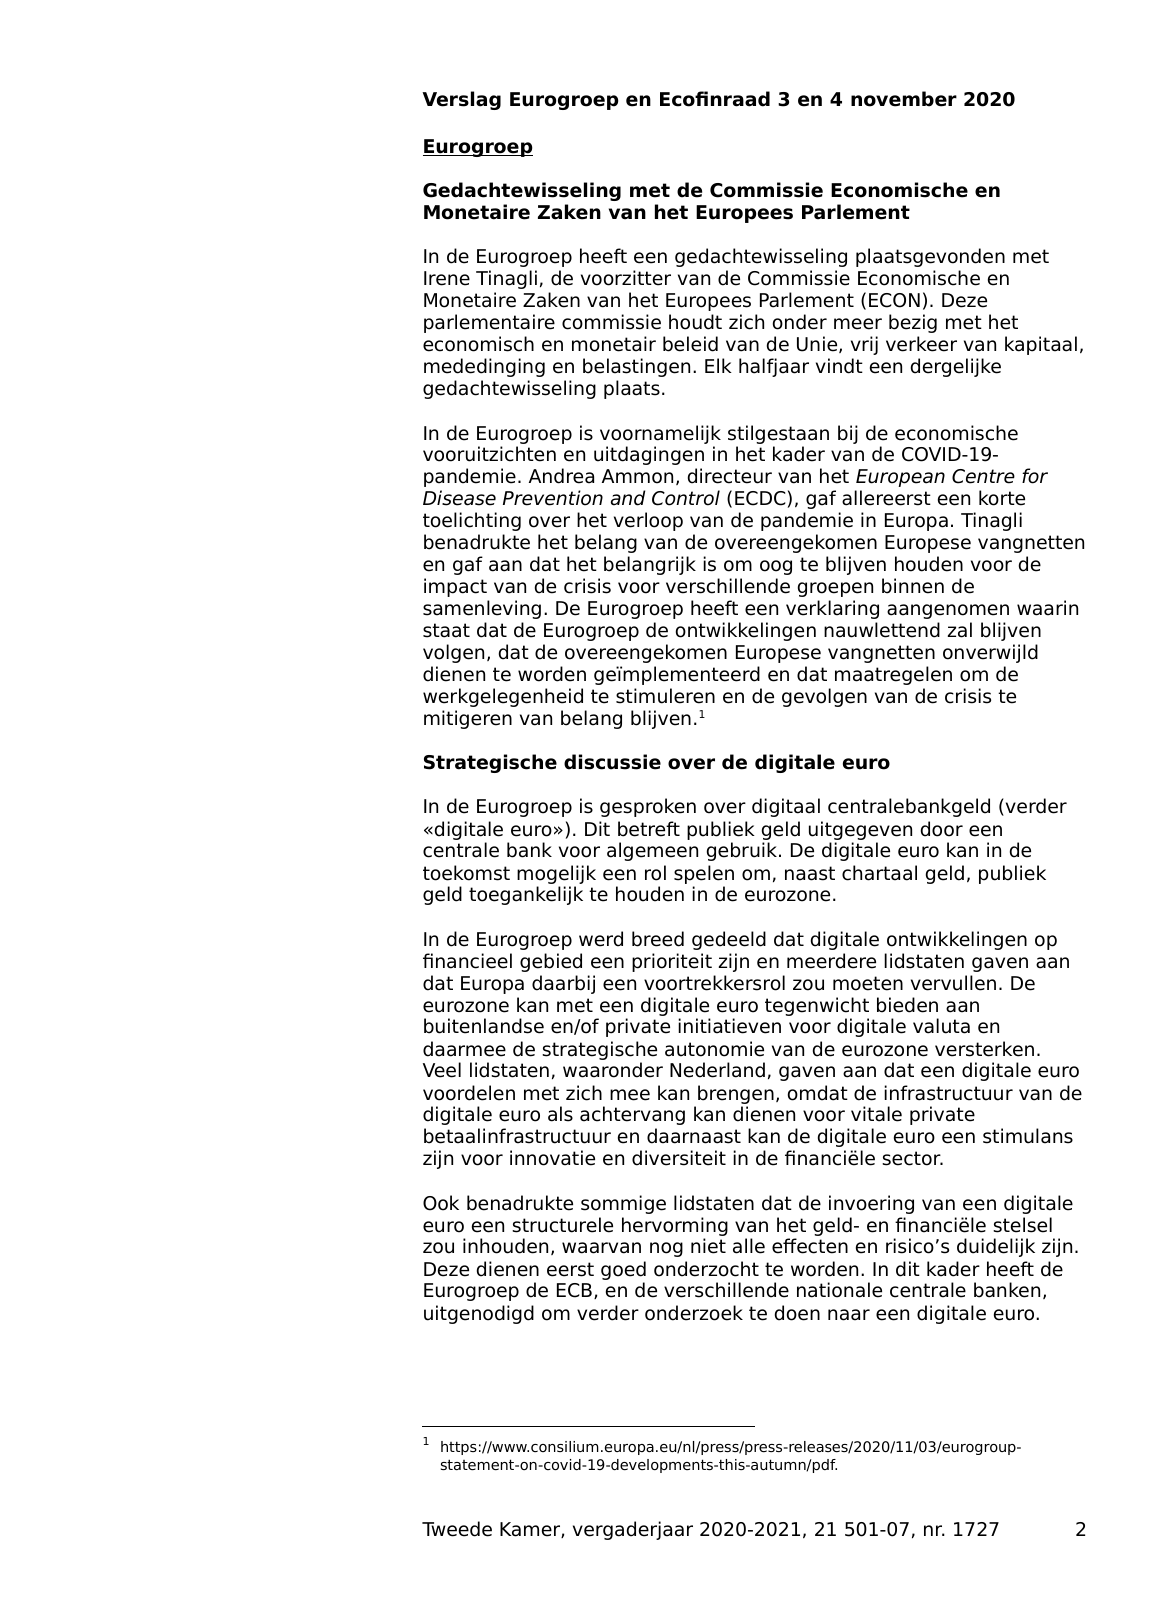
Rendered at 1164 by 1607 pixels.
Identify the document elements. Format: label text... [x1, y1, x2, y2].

text Ook benadrukte sommige lidstaten dat de invoering van een digitale euro een structurele hervorming van het geld- en financiële stelsel zou inhouden, waarvan nog niet alle effecten en risico’s duidelijk zijn. Deze dienen eerst goed onderzocht te worden. In dit kader heeft de Eurogroep de ECB, en de verschillende nationale centrale banken, uitgenodigd om verder onderzoek te doen naar een digitale euro. [422, 1192, 1087, 1324]
subtitle Strategische discussie over de digitale euro [422, 752, 1087, 774]
subtitle Gedachtewisseling met de Commissie Economische en Monetaire Zaken van het Europees Parlement [422, 180, 1087, 224]
text In de Eurogroep is voornamelijk stilgestaan bij de economische vooruitzichten en uitdagingen in het kader van de COVID-19-pandemie. Andrea Ammon, directeur van het European Centre for Disease Prevention and Control (ECDC), gaf allereerst een korte toelichting over het verloop van de pandemie in Europa. Tinagli benadrukte het belang van de overeengekomen Europese vangnetten en gaf aan dat het belangrijk is om oog te blijven houden voor de impact van de crisis voor verschillende groepen binnen de samenleving. De Eurogroep heeft een verklaring aangenomen waarin staat dat de Eurogroep de ontwikkelingen nauwlettend zal blijven volgen, dat de overeengekomen Europese vangnetten onverwijld dienen te worden geïmplementeerd en dat maatregelen om de werkgelegenheid te stimuleren en de gevolgen van de crisis te mitigeren van belang blijven. [422, 422, 1087, 730]
text In de Eurogroep heeft een gedachtewisseling plaatsgevonden met Irene Tinagli, de voorzitter van de Commissie Economische en Monetaire Zaken van het Europees Parlement (ECON). Deze parlementaire commissie houdt zich onder meer bezig met het economisch en monetair beleid van de Unie, vrij verkeer van kapitaal, mededinging en belastingen. Elk halfjaar vindt een dergelijke gedachtewisseling plaats. [422, 246, 1087, 400]
subtitle Eurogroep [422, 136, 1087, 158]
text In de Eurogroep is gesproken over digitaal centralebankgeld (verder «digitale euro»). Dit betreft publiek geld uitgegeven door een centrale bank voor algemeen gebruik. De digitale euro kan in de toekomst mogelijk een rol spelen om, naast chartaal geld, publiek geld toegankelijk te houden in de eurozone. [422, 796, 1087, 906]
subtitle Verslag Eurogroep en Ecofinraad 3 en 4 november 2020 [422, 89, 1087, 111]
text In de Eurogroep werd breed gedeeld dat digitale ontwikkelingen op financieel gebied een prioriteit zijn en meerdere lidstaten gaven aan dat Europa daarbij een voortrekkersrol zou moeten vervullen. De eurozone kan met een digitale euro tegenwicht bieden aan buitenlandse en/of private initiatieven voor digitale valuta en daarmee de strategische autonomie van de eurozone versterken. Veel lidstaten, waaronder Nederland, gaven aan dat een digitale euro voordelen met zich mee kan brengen, omdat de infrastructuur van de digitale euro als achtervang kan dienen voor vitale private betaalinfrastructuur en daarnaast kan de digitale euro een stimulans zijn voor innovatie en diversiteit in de financiële sector. [422, 928, 1087, 1170]
text https://www.consilium.europa.eu/nl/press/press-releases/2020/11/03/eurogroup-statement-on-covid-19-developments-this-autumn/pdf. [422, 1435, 1087, 1474]
